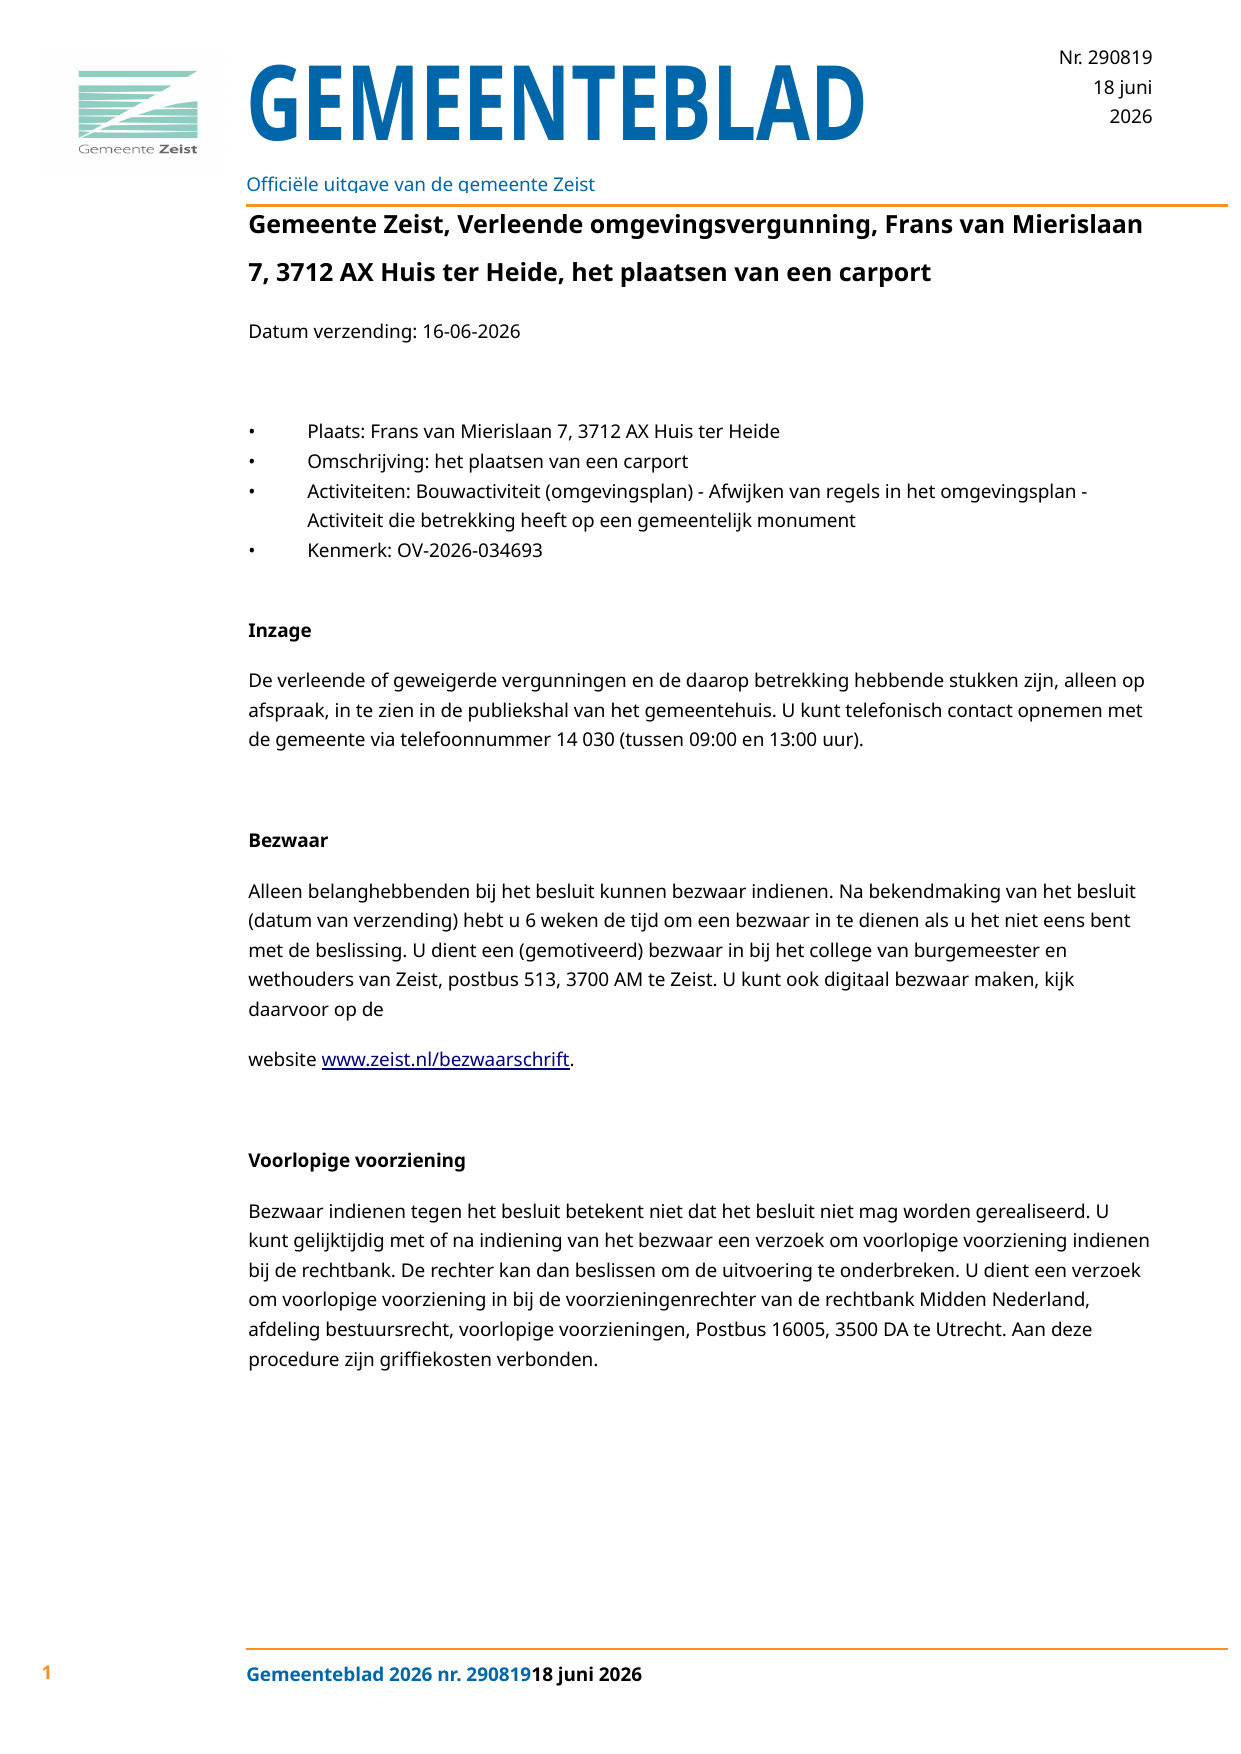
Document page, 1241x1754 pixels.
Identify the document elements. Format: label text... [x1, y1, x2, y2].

text De verleende of geweigerde vergunningen en de daarop betrekking hebbende stukken zijn, alleen op afspraak, in te zien in de publiekshal van het gemeentehuis. U kunt telefonisch contact opnemen met de gemeente via telefoonnummer 14 030 (tussen 09:00 en 13:00 uur). [248, 667, 1152, 752]
text Bezwaar indienen tegen het besluit betekent niet dat het besluit niet mag worden gerealiseerd. U kunt gelijktijdig met of na indiening van het bezwaar een verzoek om voorlopige voorziening indienen bij de rechtbank. De rechter kan dan beslissen om de uitvoering te onderbreken. U dient een verzoek om voorlopige voorziening in bij de voorzieningenrechter van de rechtbank Midden Nederland, afdeling bestuursrecht, voorlopige voorzieningen, Postbus 16005, 3500 DA te Utrecht. Aan deze procedure zijn griffiekosten verbonden. [248, 1198, 1152, 1372]
list Omschrijving: het plaatsen van een carport [248, 448, 1152, 474]
text Alleen belanghebbenden bij het besluit kunnen bezwaar indienen. Na bekendmaking van het besluit (datum van verzending) hebt u 6 weken de tijd om een bezwaar in te dienen als u het niet eens bent met de beslissing. U dient een (gemotiveerd) bezwaar in bij het college van burgemeester en wethouders van Zeist, postbus 513, 3700 AM te Zeist. U kunt ook digitaal bezwaar maken, kijk daarvoor op de [248, 878, 1152, 1022]
text Voorlopige voorziening [248, 1147, 1152, 1173]
list Kenmerk: OV-2026-034693 [248, 537, 1152, 563]
text Bezwaar [248, 827, 1152, 853]
list Plaats: Frans van Mierislaan 7, 3712 AX Huis ter Heide [248, 419, 1152, 444]
text Gemeente Zeist, Verleende omgevingsvergunning, Frans van Mierislaan 7, 3712 AX Huis ter Heide, het plaatsen van een carport [248, 207, 1152, 288]
text Datum verzending: 16-06-2026 [248, 318, 1152, 344]
list Activiteiten: Bouwactiviteit (omgevingsplan) - Afwijken van regels in het omgevingsplan - Activiteit die betrekking heeft op een gemeentelijk monument [248, 478, 1152, 533]
text website www.zeist.nl/bezwaarschrift. [248, 1047, 1152, 1072]
picture [41, 47, 231, 172]
text Inzage [248, 617, 1152, 643]
